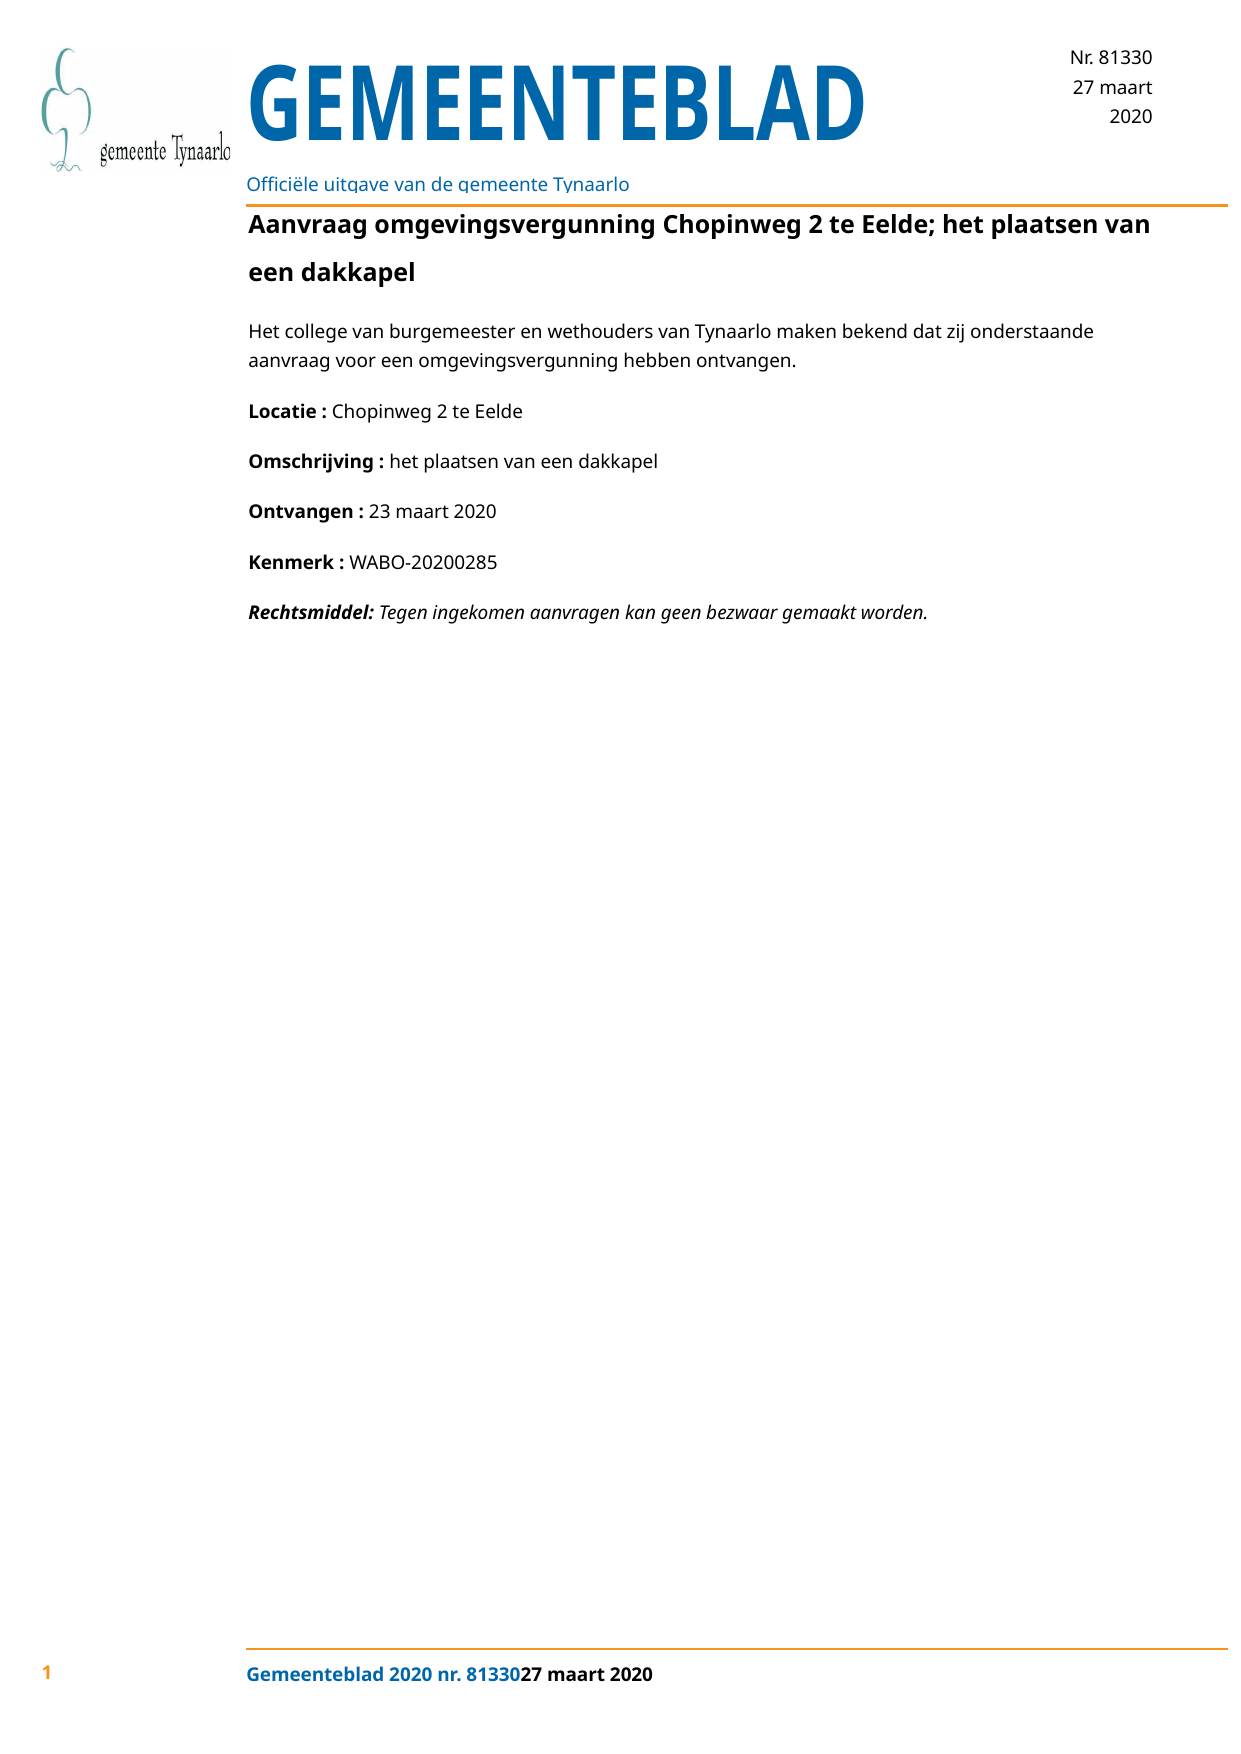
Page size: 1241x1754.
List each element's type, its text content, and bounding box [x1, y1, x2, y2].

picture [41, 47, 231, 172]
text Omschrijving : het plaatsen van een dakkapel [248, 448, 1152, 474]
text Kenmerk : WABO-20200285 [248, 549, 1152, 575]
text Rechtsmiddel: Tegen ingekomen aanvragen kan geen bezwaar gemaakt worden. [248, 599, 1152, 625]
text Aanvraag omgevingsvergunning Chopinweg 2 te Eelde; het plaatsen van een dakkapel [248, 207, 1152, 288]
text Het college van burgemeester en wethouders van Tynaarlo maken bekend dat zij onderstaande aanvraag voor een omgevingsvergunning hebben ontvangen. [248, 318, 1152, 373]
text Locatie : Chopinweg 2 te Eelde [248, 398, 1152, 424]
text Ontvangen : 23 maart 2020 [248, 499, 1152, 524]
